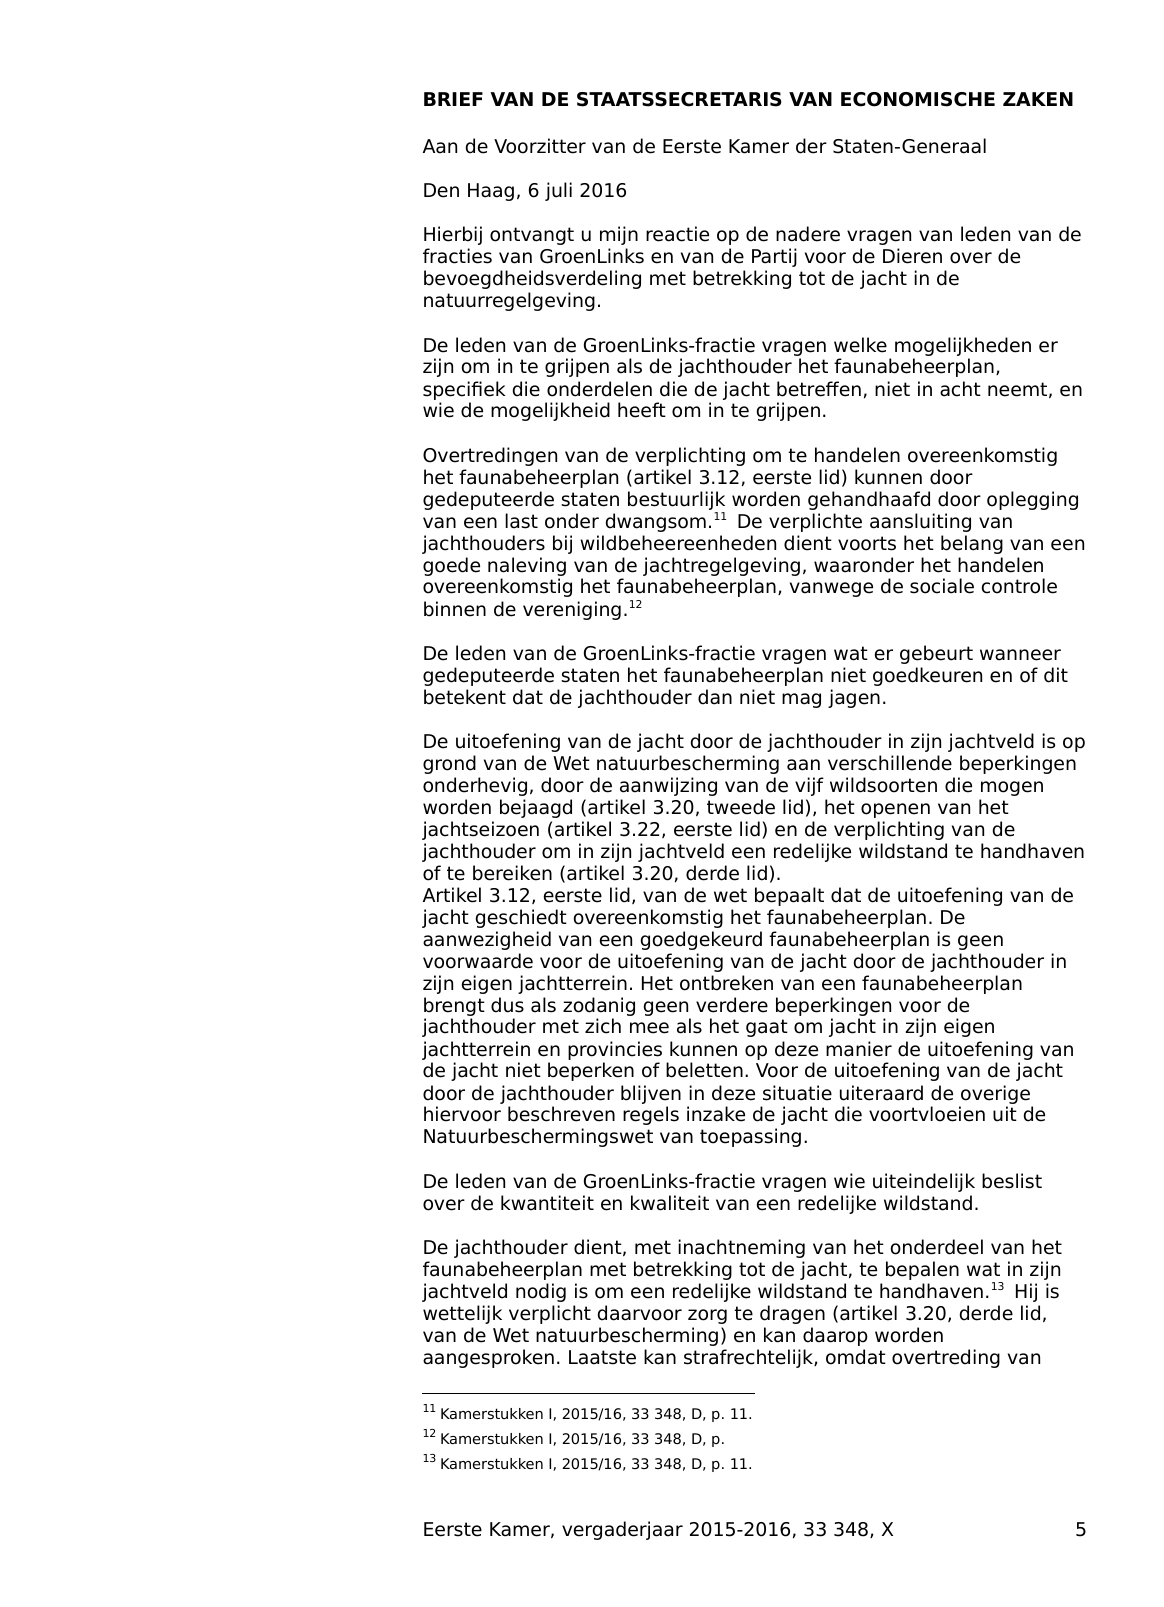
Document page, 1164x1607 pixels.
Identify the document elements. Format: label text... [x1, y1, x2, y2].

subtitle BRIEF VAN DE STAATSSECRETARIS VAN ECONOMISCHE ZAKEN [422, 89, 1087, 111]
text Hierbij ontvangt u mijn reactie op de nadere vragen van leden van de fracties van GroenLinks en van de Partij voor de Dieren over de bevoegdheidsverdeling met betrekking tot de jacht in de natuurregelgeving. [422, 224, 1087, 312]
text Den Haag, 6 juli 2016 [422, 180, 1087, 202]
text Kamerstukken I, 2015/16, 33 348, D, p. [422, 1427, 1087, 1449]
text De uitoefening van de jacht door de jachthouder in zijn jachtveld is op grond van de Wet natuurbescherming aan verschillende beperkingen onderhevig, door de aanwijzing van de vijf wildsoorten die mogen worden bejaagd (artikel 3.20, tweede lid), het openen van het jachtseizoen (artikel 3.22, eerste lid) en de verplichting van de jachthouder om in zijn jachtveld een redelijke wildstand te handhaven of te bereiken (artikel 3.20, derde lid). [422, 731, 1087, 884]
text Artikel 3.12, eerste lid, van de wet bepaalt dat de uitoefening van de jacht geschiedt overeenkomstig het faunabeheerplan. De aanwezigheid van een goedgekeurd faunabeheerplan is geen voorwaarde voor de uitoefening van de jacht door de jachthouder in zijn eigen jachtterrein. Het ontbreken van een faunabeheerplan brengt dus als zodanig geen verdere beperkingen voor de jachthouder met zich mee als het gaat om jacht in zijn eigen jachtterrein en provincies kunnen op deze manier de uitoefening van de jacht niet beperken of beletten. Voor de uitoefening van de jacht door de jachthouder blijven in deze situatie uiteraard de overige hiervoor beschreven regels inzake de jacht die voortvloeien uit de Natuurbeschermingswet van toepassing. [422, 884, 1087, 1148]
text De leden van de GroenLinks-fractie vragen wie uiteindelijk beslist over de kwantiteit en kwaliteit van een redelijke wildstand. [422, 1171, 1087, 1214]
text De leden van de GroenLinks-fractie vragen welke mogelijkheden er zijn om in te grijpen als de jachthouder het faunabeheerplan, specifiek die onderdelen die de jacht betreffen, niet in acht neemt, en wie de mogelijkheid heeft om in te grijpen. [422, 334, 1087, 422]
text De leden van de GroenLinks-fractie vragen wat er gebeurt wanneer gedeputeerde staten het faunabeheerplan niet goedkeuren en of dit betekent dat de jachthouder dan niet mag jagen. [422, 643, 1087, 708]
text Kamerstukken I, 2015/16, 33 348, D, p. 11. [422, 1402, 1087, 1424]
text De jachthouder dient, met inachtneming van het onderdeel van het faunabeheerplan met betrekking tot de jacht, te bepalen wat in zijn jachtveld nodig is om een redelijke wildstand te handhaven. Hij is wettelijk verplicht daarvoor zorg te dragen (artikel 3.20, derde lid, van de Wet natuurbescherming) en kan daarop worden aangesproken. Laatste kan strafrechtelijk, omdat overtreding van [422, 1237, 1087, 1368]
text Kamerstukken I, 2015/16, 33 348, D, p. 11. [422, 1452, 1087, 1474]
text Overtredingen van de verplichting om te handelen overeenkomstig het faunabeheerplan (artikel 3.12, eerste lid) kunnen door gedeputeerde staten bestuurlijk worden gehandhaafd door oplegging van een last onder dwangsom. De verplichte aansluiting van jachthouders bij wildbeheereenheden dient voorts het belang van een goede naleving van de jachtregelgeving, waaronder het handelen overeenkomstig het faunabeheerplan, vanwege de sociale controle binnen de vereniging. [422, 444, 1087, 620]
text Aan de Voorzitter van de Eerste Kamer der Staten-Generaal [422, 136, 1087, 158]
